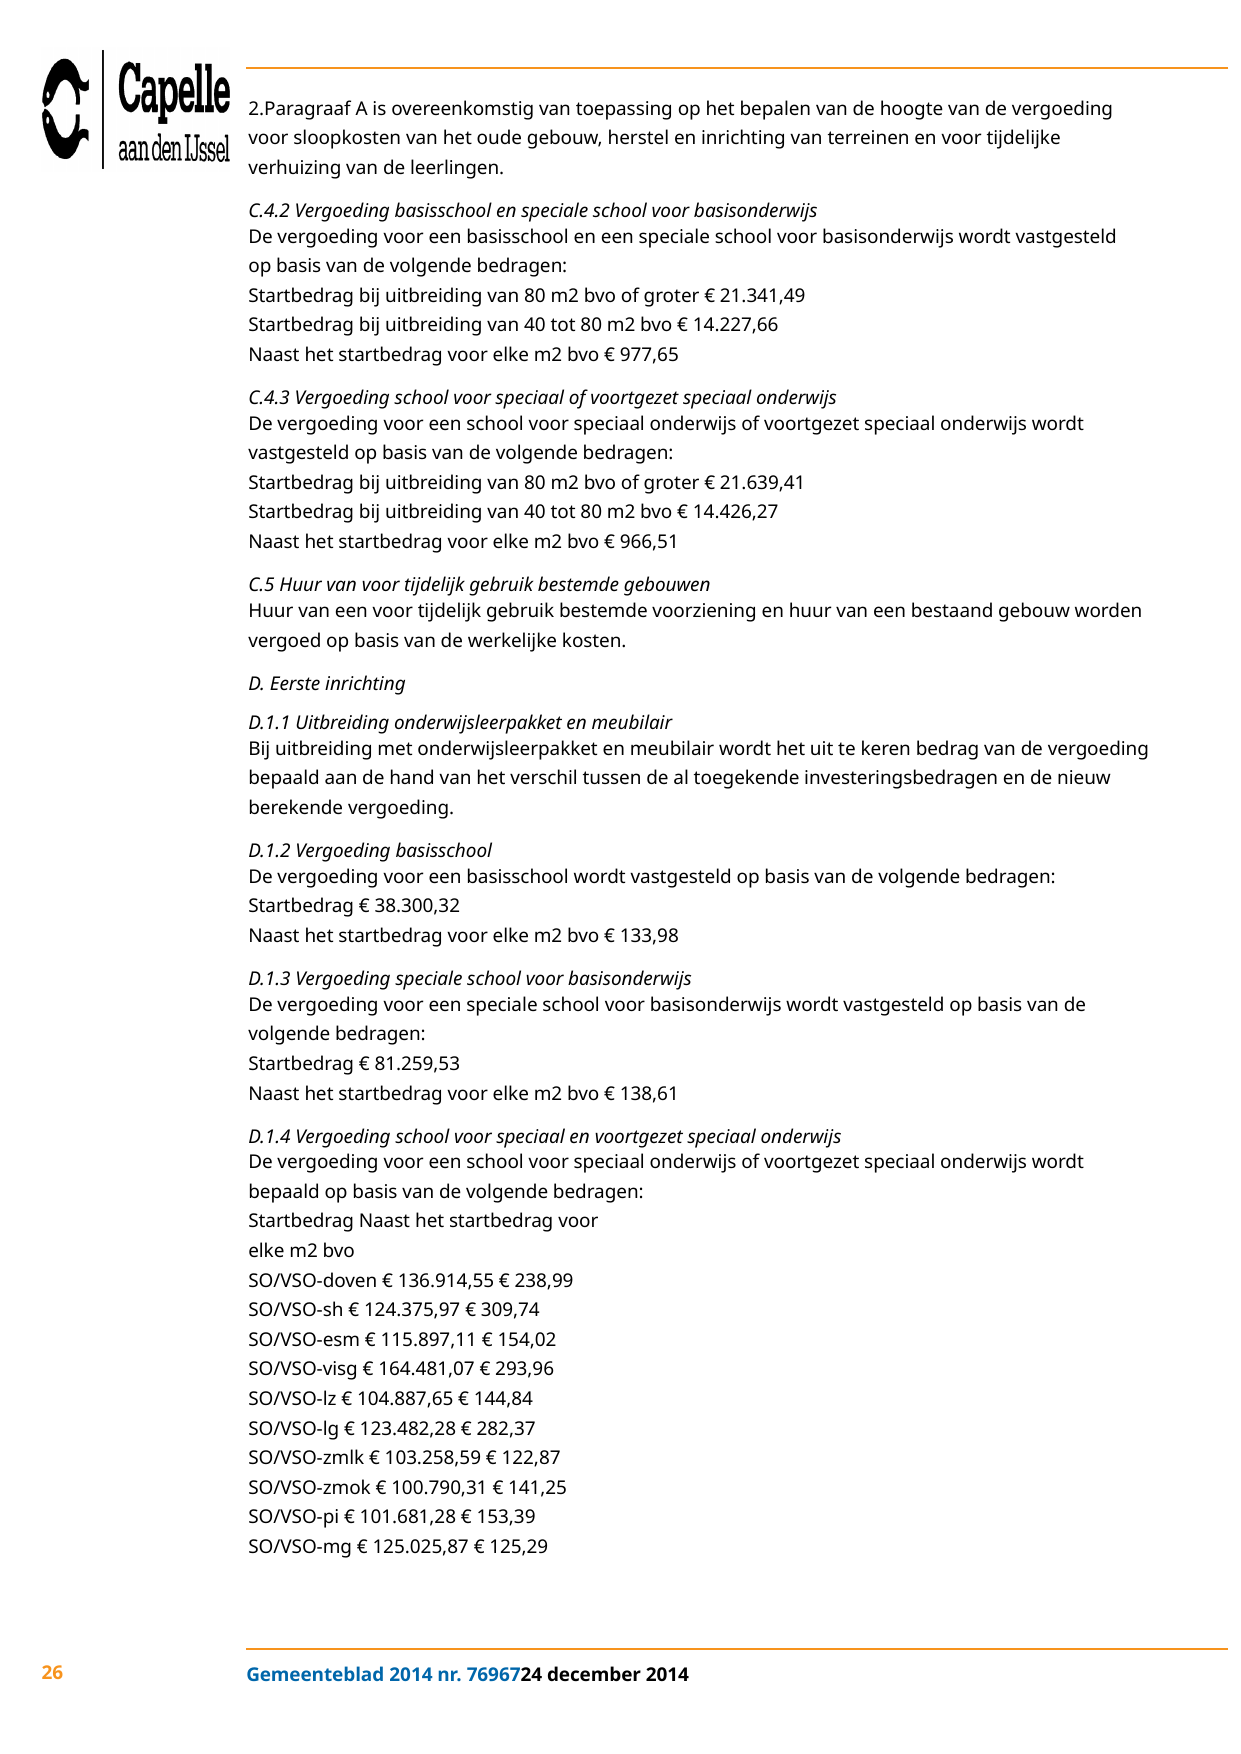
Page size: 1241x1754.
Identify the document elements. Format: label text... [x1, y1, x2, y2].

text Startbedrag bij uitbreiding van 80 m2 bvo of groter € 21.639,41 [248, 469, 1152, 495]
text Huur van een voor tijdelijk gebruik bestemde voorziening en huur van een bestaand gebouw worden [248, 597, 1152, 623]
text D.1.4 Vergoeding school voor speciaal en voortgezet speciaal onderwijs [248, 1123, 1152, 1148]
text C.4.2 Vergoeding basisschool en speciale school voor basisonderwijs [248, 197, 1152, 223]
text Naast het startbedrag voor elke m2 bvo € 977,65 [248, 341, 1152, 367]
text volgende bedragen: [248, 1021, 1152, 1046]
text SO/VSO-doven € 136.914,55 € 238,99 [248, 1267, 1152, 1293]
text berekende vergoeding. [248, 794, 1152, 820]
text Startbedrag bij uitbreiding van 80 m2 bvo of groter € 21.341,49 [248, 282, 1152, 308]
text SO/VSO-sh € 124.375,97 € 309,74 [248, 1296, 1152, 1322]
text D.1.3 Vergoeding speciale school voor basisonderwijs [248, 965, 1152, 991]
text vergoed op basis van de werkelijke kosten. [248, 627, 1152, 652]
text C.5 Huur van voor tijdelijk gebruik bestemde gebouwen [248, 571, 1152, 597]
text SO/VSO-visg € 164.481,07 € 293,96 [248, 1356, 1152, 1381]
text SO/VSO-zmok € 100.790,31 € 141,25 [248, 1474, 1152, 1500]
text Startbedrag Naast het startbedrag voor [248, 1208, 1152, 1233]
text SO/VSO-esm € 115.897,11 € 154,02 [248, 1326, 1152, 1352]
text bepaald aan de hand van het verschil tussen de al toegekende investeringsbedragen en de nieuw [248, 764, 1152, 790]
text voor sloopkosten van het oude gebouw, herstel en inrichting van terreinen en voor tijdelijke [248, 124, 1152, 150]
text D.1.2 Vergoeding basisschool [248, 837, 1152, 863]
text C.4.3 Vergoeding school voor speciaal of voortgezet speciaal onderwijs [248, 384, 1152, 410]
text De vergoeding voor een school voor speciaal onderwijs of voortgezet speciaal onderwijs wordt [248, 1148, 1152, 1174]
text SO/VSO-mg € 125.025,87 € 125,29 [248, 1533, 1152, 1559]
text SO/VSO-zmlk € 103.258,59 € 122,87 [248, 1444, 1152, 1470]
text Naast het startbedrag voor elke m2 bvo € 966,51 [248, 528, 1152, 554]
text Startbedrag € 81.259,53 [248, 1050, 1152, 1076]
text De vergoeding voor een basisschool wordt vastgesteld op basis van de volgende bedragen: [248, 863, 1152, 889]
text vastgesteld op basis van de volgende bedragen: [248, 439, 1152, 465]
text D. Eerste inrichting [248, 670, 1152, 696]
text SO/VSO-lg € 123.482,28 € 282,37 [248, 1415, 1152, 1441]
text verhuizing van de leerlingen. [248, 154, 1152, 180]
text SO/VSO-pi € 101.681,28 € 153,39 [248, 1503, 1152, 1529]
text Startbedrag bij uitbreiding van 40 tot 80 m2 bvo € 14.426,27 [248, 499, 1152, 524]
text elke m2 bvo [248, 1237, 1152, 1263]
text SO/VSO-lz € 104.887,65 € 144,84 [248, 1385, 1152, 1411]
text Naast het startbedrag voor elke m2 bvo € 133,98 [248, 922, 1152, 948]
text op basis van de volgende bedragen: [248, 252, 1152, 278]
picture [41, 47, 231, 172]
text Naast het startbedrag voor elke m2 bvo € 138,61 [248, 1080, 1152, 1105]
text Startbedrag € 38.300,32 [248, 892, 1152, 918]
text Startbedrag bij uitbreiding van 40 tot 80 m2 bvo € 14.227,66 [248, 312, 1152, 337]
text D.1.1 Uitbreiding onderwijsleerpakket en meubilair [248, 709, 1152, 735]
text bepaald op basis van de volgende bedragen: [248, 1178, 1152, 1204]
text De vergoeding voor een basisschool en een speciale school voor basisonderwijs wordt vastgesteld [248, 223, 1152, 248]
text De vergoeding voor een school voor speciaal onderwijs of voortgezet speciaal onderwijs wordt [248, 410, 1152, 436]
text Bij uitbreiding met onderwijsleerpakket en meubilair wordt het uit te keren bedrag van de vergoeding [248, 735, 1152, 761]
text 2.Paragraaf A is overeenkomstig van toepassing op het bepalen van de hoogte van de vergoeding [248, 95, 1152, 121]
text De vergoeding voor een speciale school voor basisonderwijs wordt vastgesteld op basis van de [248, 991, 1152, 1017]
